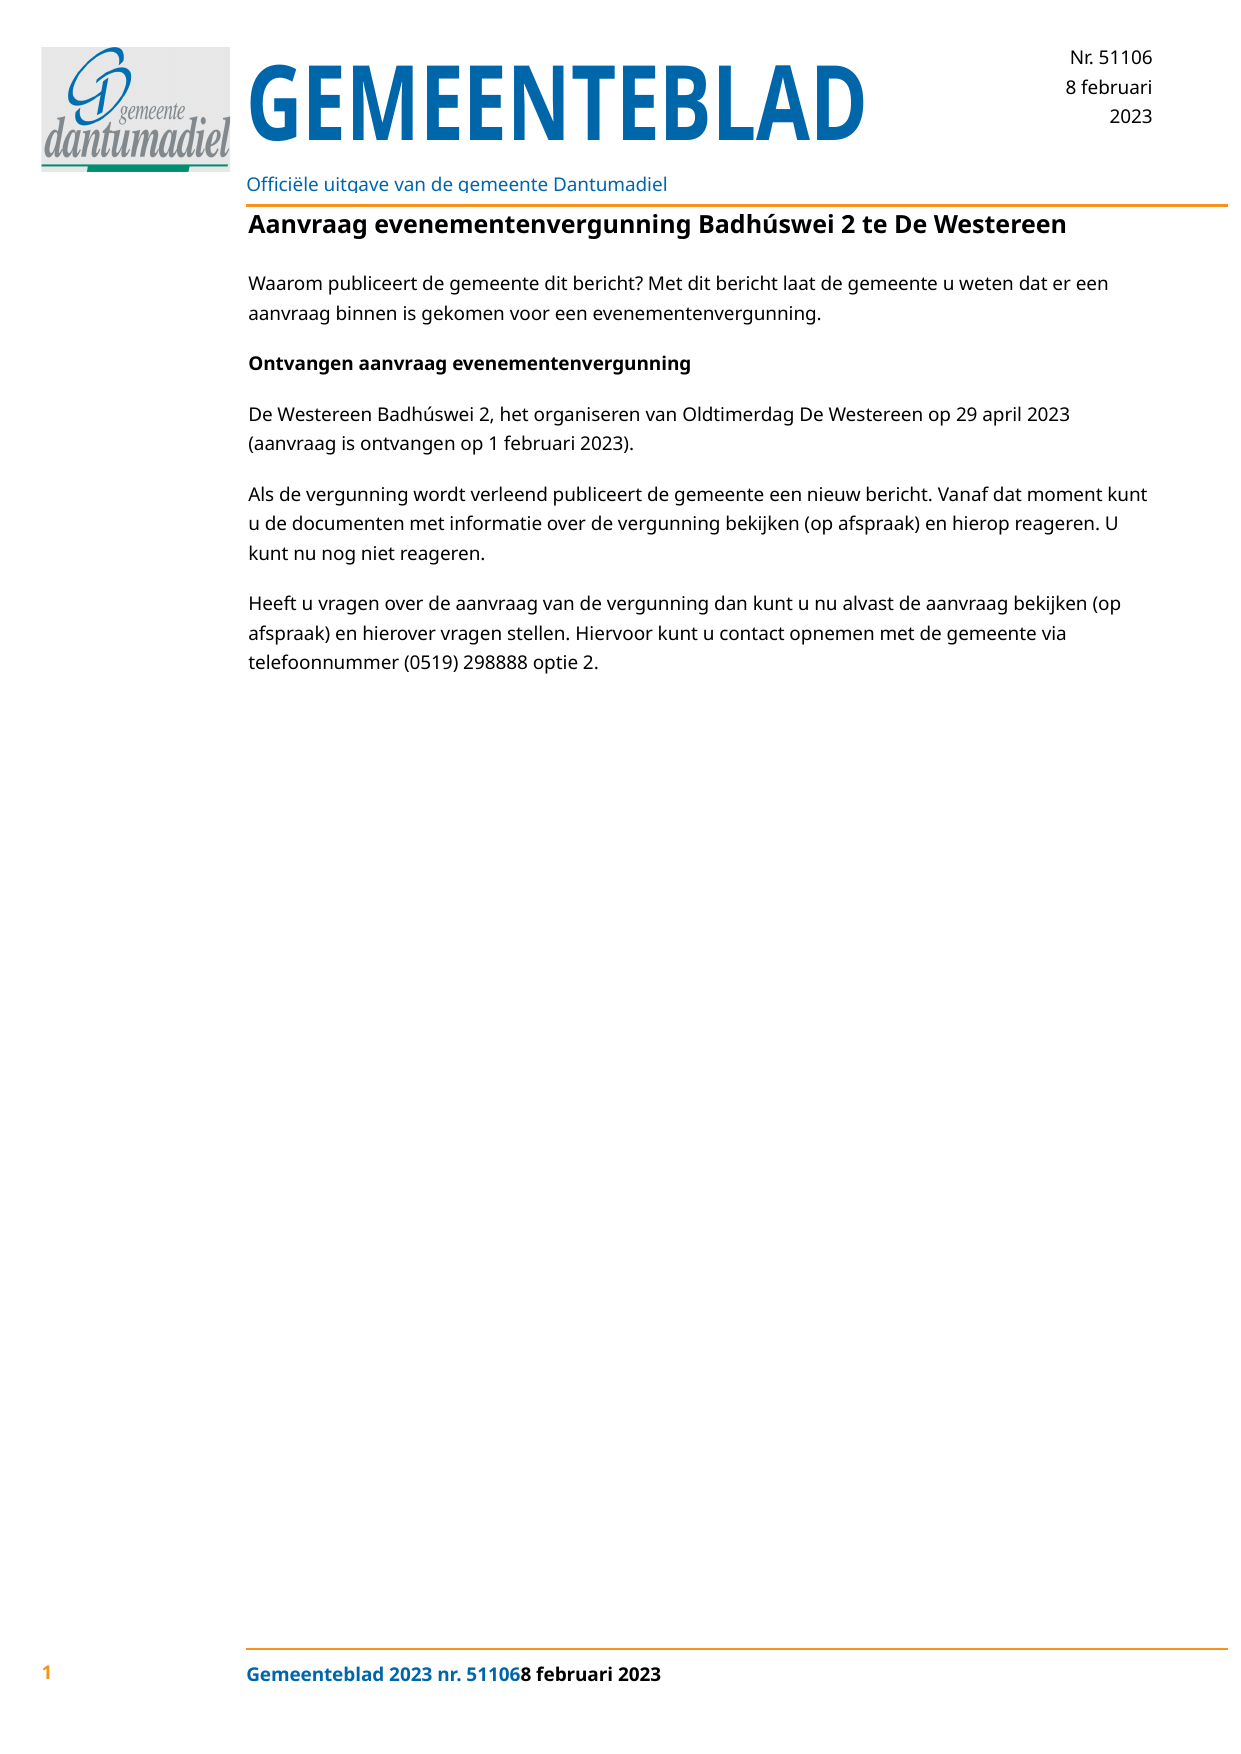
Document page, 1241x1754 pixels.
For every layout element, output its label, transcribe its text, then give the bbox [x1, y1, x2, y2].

text Aanvraag evenementenvergunning Badhúswei 2 te De Westereen [248, 207, 1152, 241]
text Ontvangen aanvraag evenementenvergunning [248, 350, 1152, 376]
text Als de vergunning wordt verleend publiceert de gemeente een nieuw bericht. Vanaf dat moment kunt u de documenten met informatie over de vergunning bekijken (op afspraak) en hierop reageren. U kunt nu nog niet reageren. [248, 481, 1152, 566]
text Heeft u vragen over de aanvraag van de vergunning dan kunt u nu alvast de aanvraag bekijken (op afspraak) en hierover vragen stellen. Hiervoor kunt u contact opnemen met de gemeente via telefoonnummer (0519) 298888 optie 2. [248, 590, 1152, 675]
text Waarom publiceert de gemeente dit bericht? Met dit bericht laat de gemeente u weten dat er een aanvraag binnen is gekomen voor een evenementenvergunning. [248, 270, 1152, 326]
text De Westereen Badhúswei 2, het organiseren van Oldtimerdag De Westereen op 29 april 2023 (aanvraag is ontvangen op 1 februari 2023). [248, 401, 1152, 456]
picture [41, 47, 231, 172]
